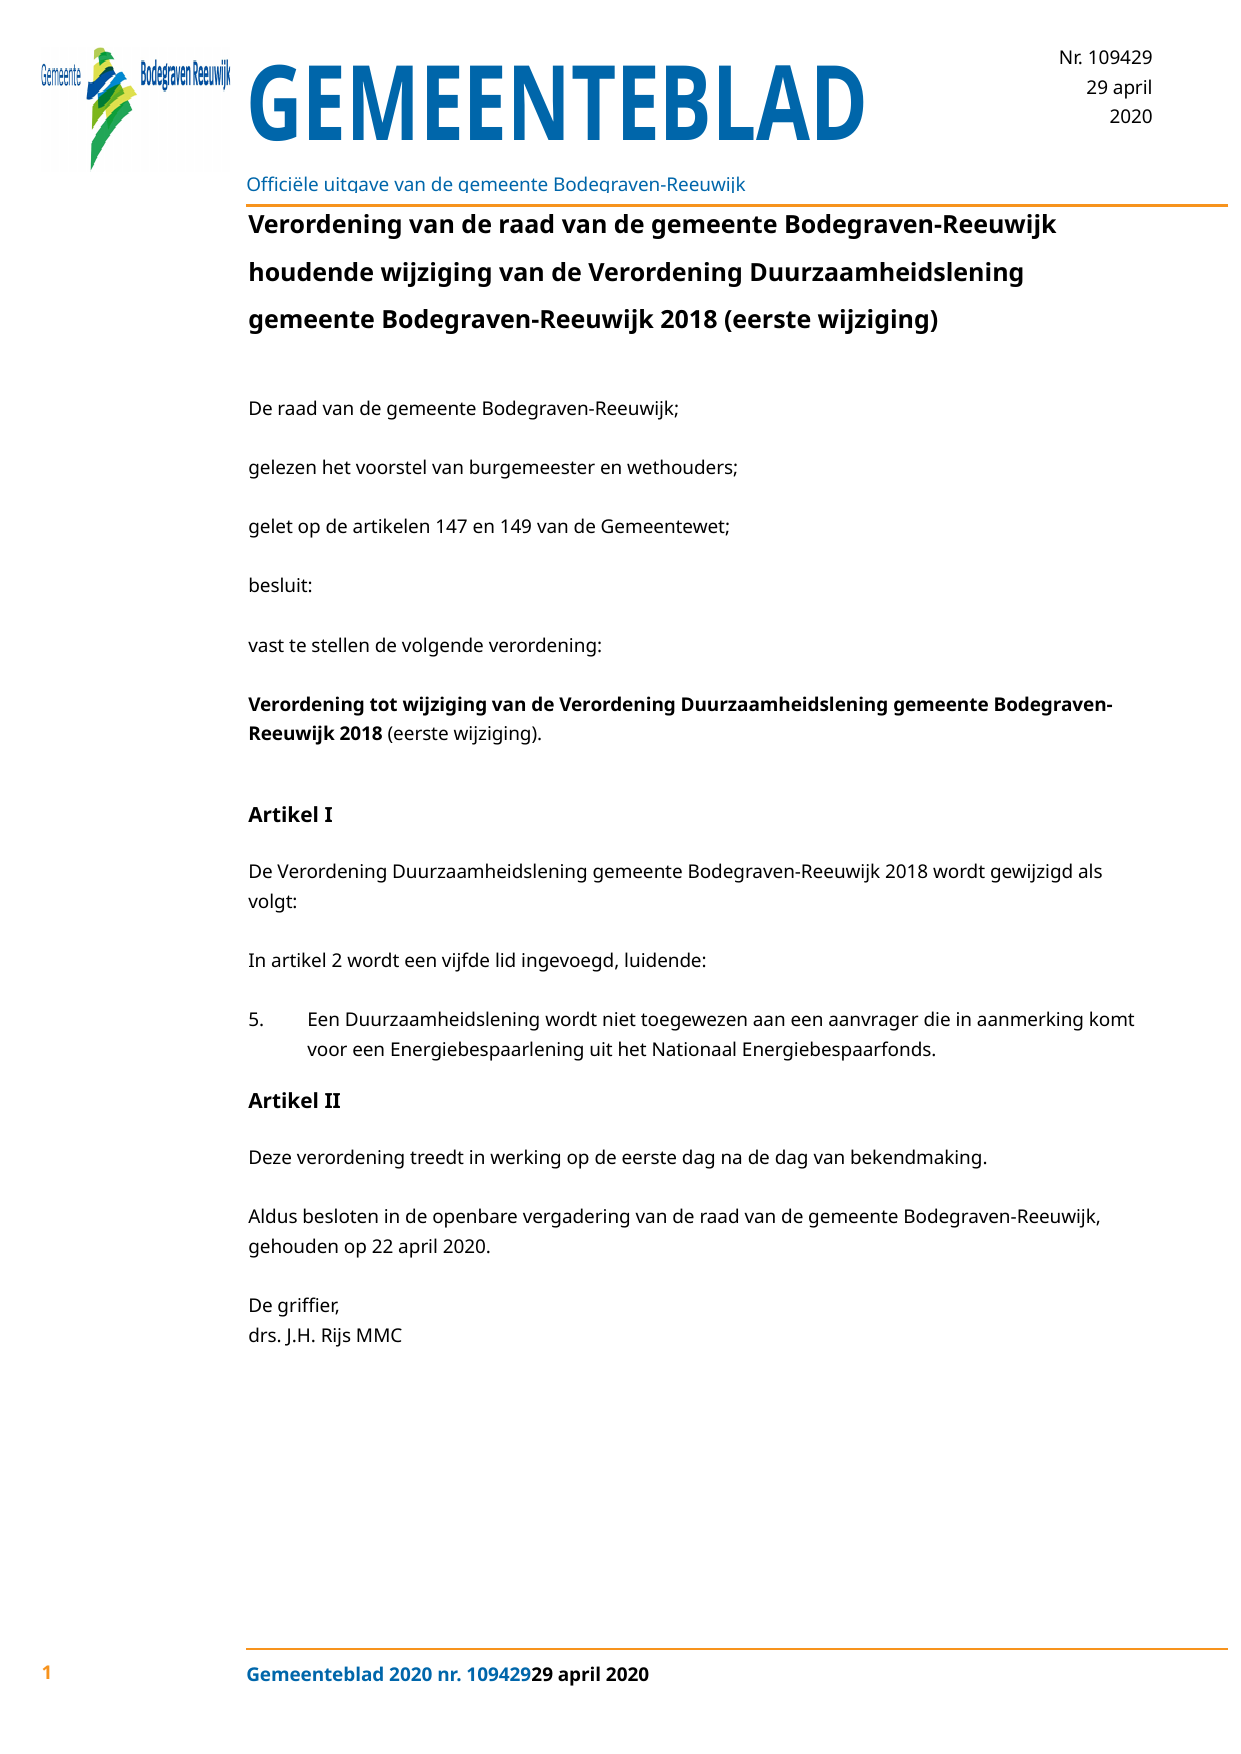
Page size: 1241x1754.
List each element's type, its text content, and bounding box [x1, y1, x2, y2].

text Artikel II [248, 1086, 1152, 1115]
text vast te stellen de volgende verordening: [248, 632, 1152, 657]
text De raad van de gemeente Bodegraven-Reeuwijk; [248, 395, 1152, 421]
picture [41, 47, 231, 172]
text Verordening tot wijziging van de Verordening Duurzaamheidslening gemeente Bodegraven-Reeuwijk 2018 (eerste wijziging). [248, 691, 1152, 746]
text Deze verordening treedt in werking op de eerste dag na de dag van bekendmaking. [248, 1144, 1152, 1170]
text Aldus besloten in de openbare vergadering van de raad van de gemeente Bodegraven-Reeuwijk, gehouden op 22 april 2020. [248, 1204, 1152, 1259]
list Een Duurzaamheidslening wordt niet toegewezen aan een aanvrager die in aanmerking komt voor een Energiebespaarlening uit het Nationaal Energiebespaarfonds. [248, 1006, 1152, 1062]
text Artikel I [248, 801, 1152, 829]
text De Verordening Duurzaamheidslening gemeente Bodegraven-Reeuwijk 2018 wordt gewijzigd als volgt: [248, 858, 1152, 914]
text gelet op de artikelen 147 en 149 van de Gemeentewet; [248, 513, 1152, 539]
text gelezen het voorstel van burgemeester en wethouders; [248, 454, 1152, 480]
text Verordening van de raad van de gemeente Bodegraven-Reeuwijk houdende wijziging van de Verordening Duurzaamheidslening gemeente Bodegraven-Reeuwijk 2018 (eerste wijziging) [248, 207, 1152, 336]
text besluit: [248, 573, 1152, 598]
text drs. J.H. Rijs MMC [248, 1322, 1152, 1348]
text In artikel 2 wordt een vijfde lid ingevoegd, luidende: [248, 947, 1152, 973]
text De griffier, [248, 1292, 1152, 1318]
